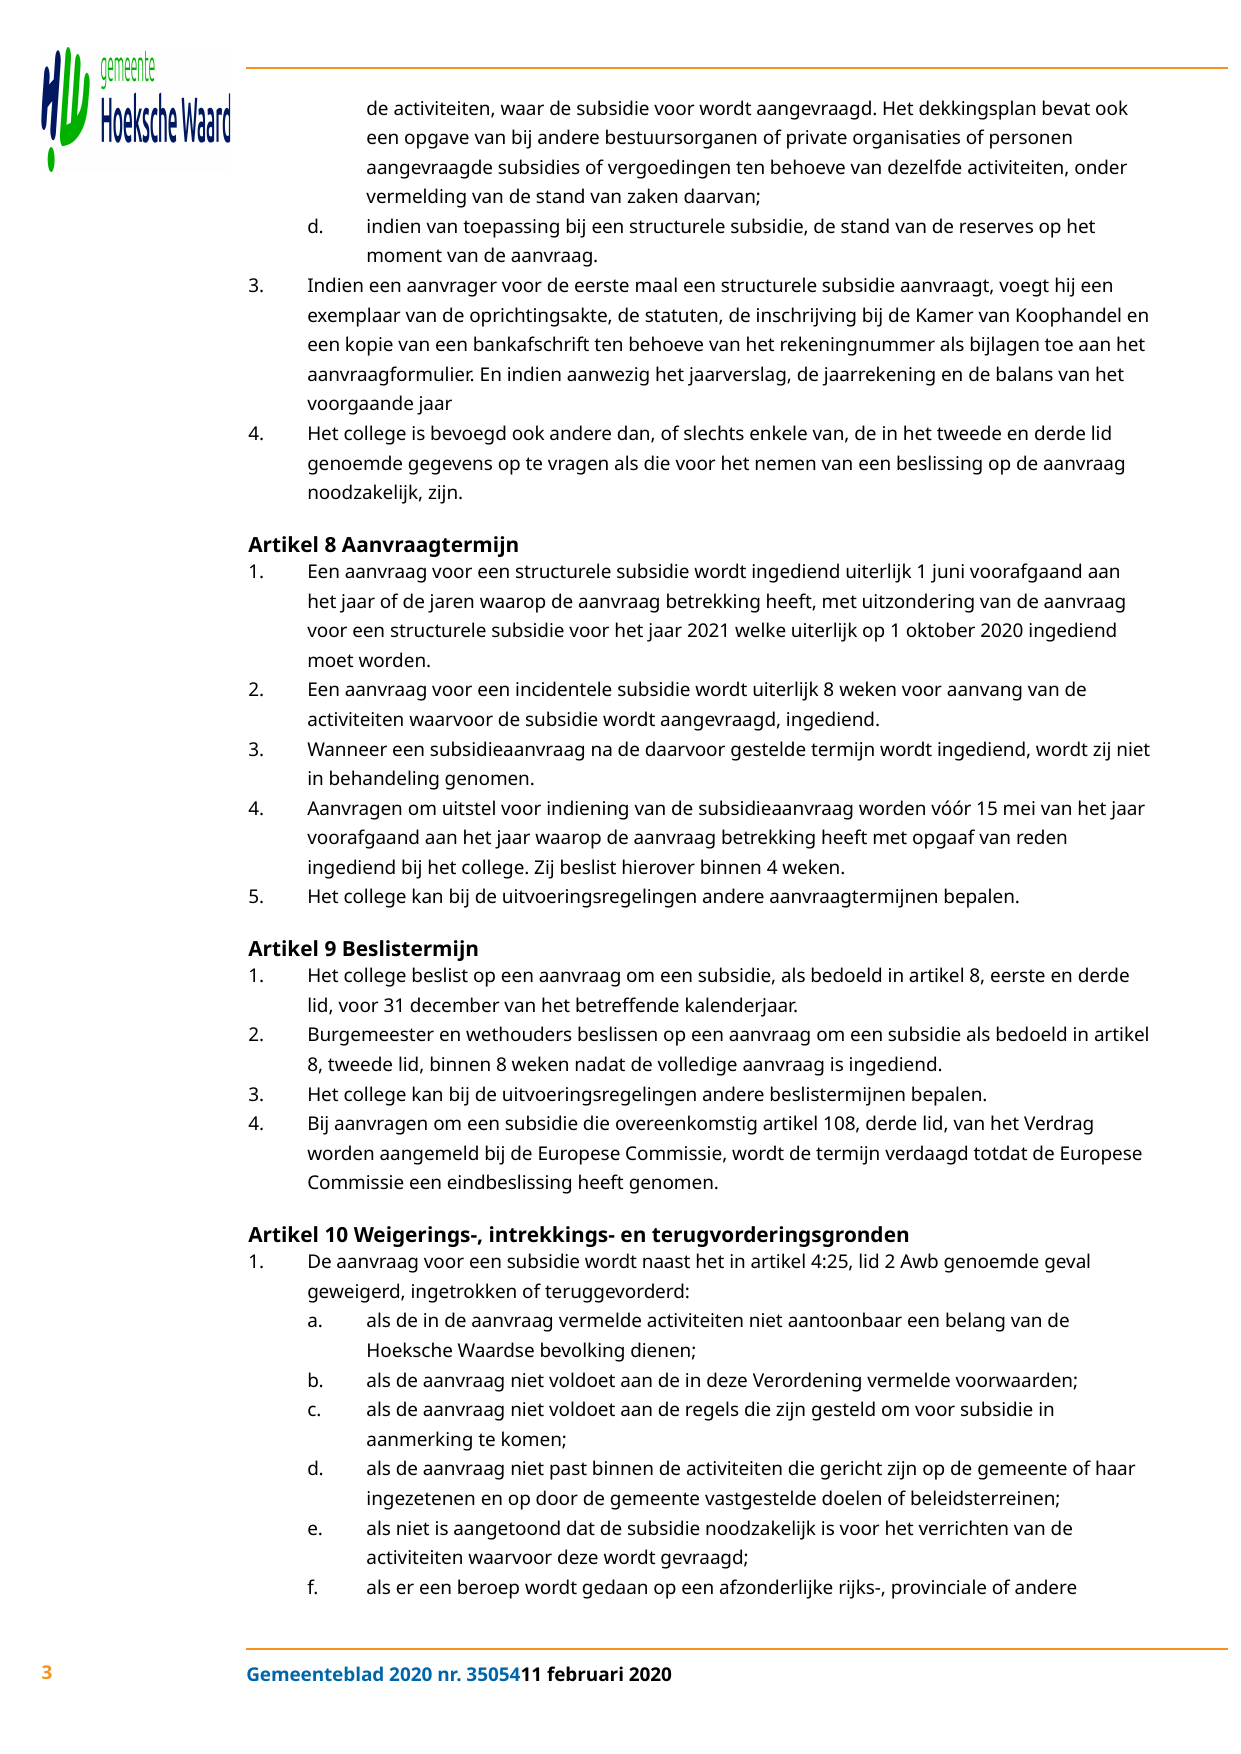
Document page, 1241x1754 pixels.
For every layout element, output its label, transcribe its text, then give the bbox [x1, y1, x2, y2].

list Het college kan bij de uitvoeringsregelingen andere beslistermijnen bepalen. [248, 1081, 1152, 1107]
list als de aanvraag niet past binnen de activiteiten die gericht zijn op de gemeente of haar ingezetenen en op door de gemeente vastgestelde doelen of beleidsterreinen; [307, 1456, 1152, 1511]
list Een aanvraag voor een structurele subsidie wordt ingediend uiterlijk 1 juni voorafgaand aan het jaar of de jaren waarop de aanvraag betrekking heeft, met uitzondering van de aanvraag voor een structurele subsidie voor het jaar 2021 welke uiterlijk op 1 oktober 2020 ingediend moet worden. [248, 558, 1152, 673]
list indien van toepassing bij een structurele subsidie, de stand van de reserves op het moment van de aanvraag. [307, 213, 1152, 268]
list de activiteiten, waar de subsidie voor wordt aangevraagd. Het dekkingsplan bevat ook een opgave van bij andere bestuursorganen of private organisaties of personen aangevraagde subsidies of vergoedingen ten behoeve van dezelfde activiteiten, onder vermelding van de stand van zaken daarvan; [307, 95, 1152, 209]
text Artikel 9 Beslistermijn [248, 934, 1152, 962]
list Burgemeester en wethouders beslissen op een aanvraag om een subsidie als bedoeld in artikel 8, tweede lid, binnen 8 weken nadat de volledige aanvraag is ingediend. [248, 1022, 1152, 1077]
list De aanvraag voor een subsidie wordt naast het in artikel 4:25, lid 2 Awb genoemde geval geweigerd, ingetrokken of teruggevorderd: [248, 1248, 1152, 1304]
list Het college beslist op een aanvraag om een subsidie, als bedoeld in artikel 8, eerste en derde lid, voor 31 december van het betreffende kalenderjaar. [248, 962, 1152, 1018]
list Een aanvraag voor een incidentele subsidie wordt uiterlijk 8 weken voor aanvang van de activiteiten waarvoor de subsidie wordt aangevraagd, ingediend. [248, 677, 1152, 732]
list Wanneer een subsidieaanvraag na de daarvoor gestelde termijn wordt ingediend, wordt zij niet in behandeling genomen. [248, 736, 1152, 791]
picture [41, 47, 231, 172]
list als er een beroep wordt gedaan op een afzonderlijke rijks-, provinciale of andere [307, 1574, 1152, 1599]
list Bij aanvragen om een subsidie die overeenkomstig artikel 108, derde lid, van het Verdrag worden aangemeld bij de Europese Commissie, wordt de termijn verdaagd totdat de Europese Commissie een eindbeslissing heeft genomen. [248, 1110, 1152, 1195]
list als de aanvraag niet voldoet aan de regels die zijn gesteld om voor subsidie in aanmerking te komen; [307, 1396, 1152, 1452]
text Artikel 10 Weigerings-, intrekkings- en terugvorderingsgronden [248, 1220, 1152, 1248]
list Het college kan bij de uitvoeringsregelingen andere aanvraagtermijnen bepalen. [248, 884, 1152, 909]
list als niet is aangetoond dat de subsidie noodzakelijk is voor het verrichten van de activiteiten waarvoor deze wordt gevraagd; [307, 1515, 1152, 1570]
list als de in de aanvraag vermelde activiteiten niet aantoonbaar een belang van de Hoeksche Waardse bevolking dienen; [307, 1308, 1152, 1363]
list Het college is bevoegd ook andere dan, of slechts enkele van, de in het tweede en derde lid genoemde gegevens op te vragen als die voor het nemen van een beslissing op de aanvraag noodzakelijk, zijn. [248, 420, 1152, 505]
list Aanvragen om uitstel voor indiening van de subsidieaanvraag worden vóór 15 mei van het jaar voorafgaand aan het jaar waarop de aanvraag betrekking heeft met opgaaf van reden ingediend bij het college. Zij beslist hierover binnen 4 weken. [248, 795, 1152, 880]
text Artikel 8 Aanvraagtermijn [248, 530, 1152, 558]
list als de aanvraag niet voldoet aan de in deze Verordening vermelde voorwaarden; [307, 1367, 1152, 1392]
list Indien een aanvrager voor de eerste maal een structurele subsidie aanvraagt, voegt hij een exemplaar van de oprichtingsakte, de statuten, de inschrijving bij de Kamer van Koophandel en een kopie van een bankafschrift ten behoeve van het rekeningnummer als bijlagen toe aan het aanvraagformulier. En indien aanwezig het jaarverslag, de jaarrekening en de balans van het voorgaande jaar [248, 272, 1152, 416]
